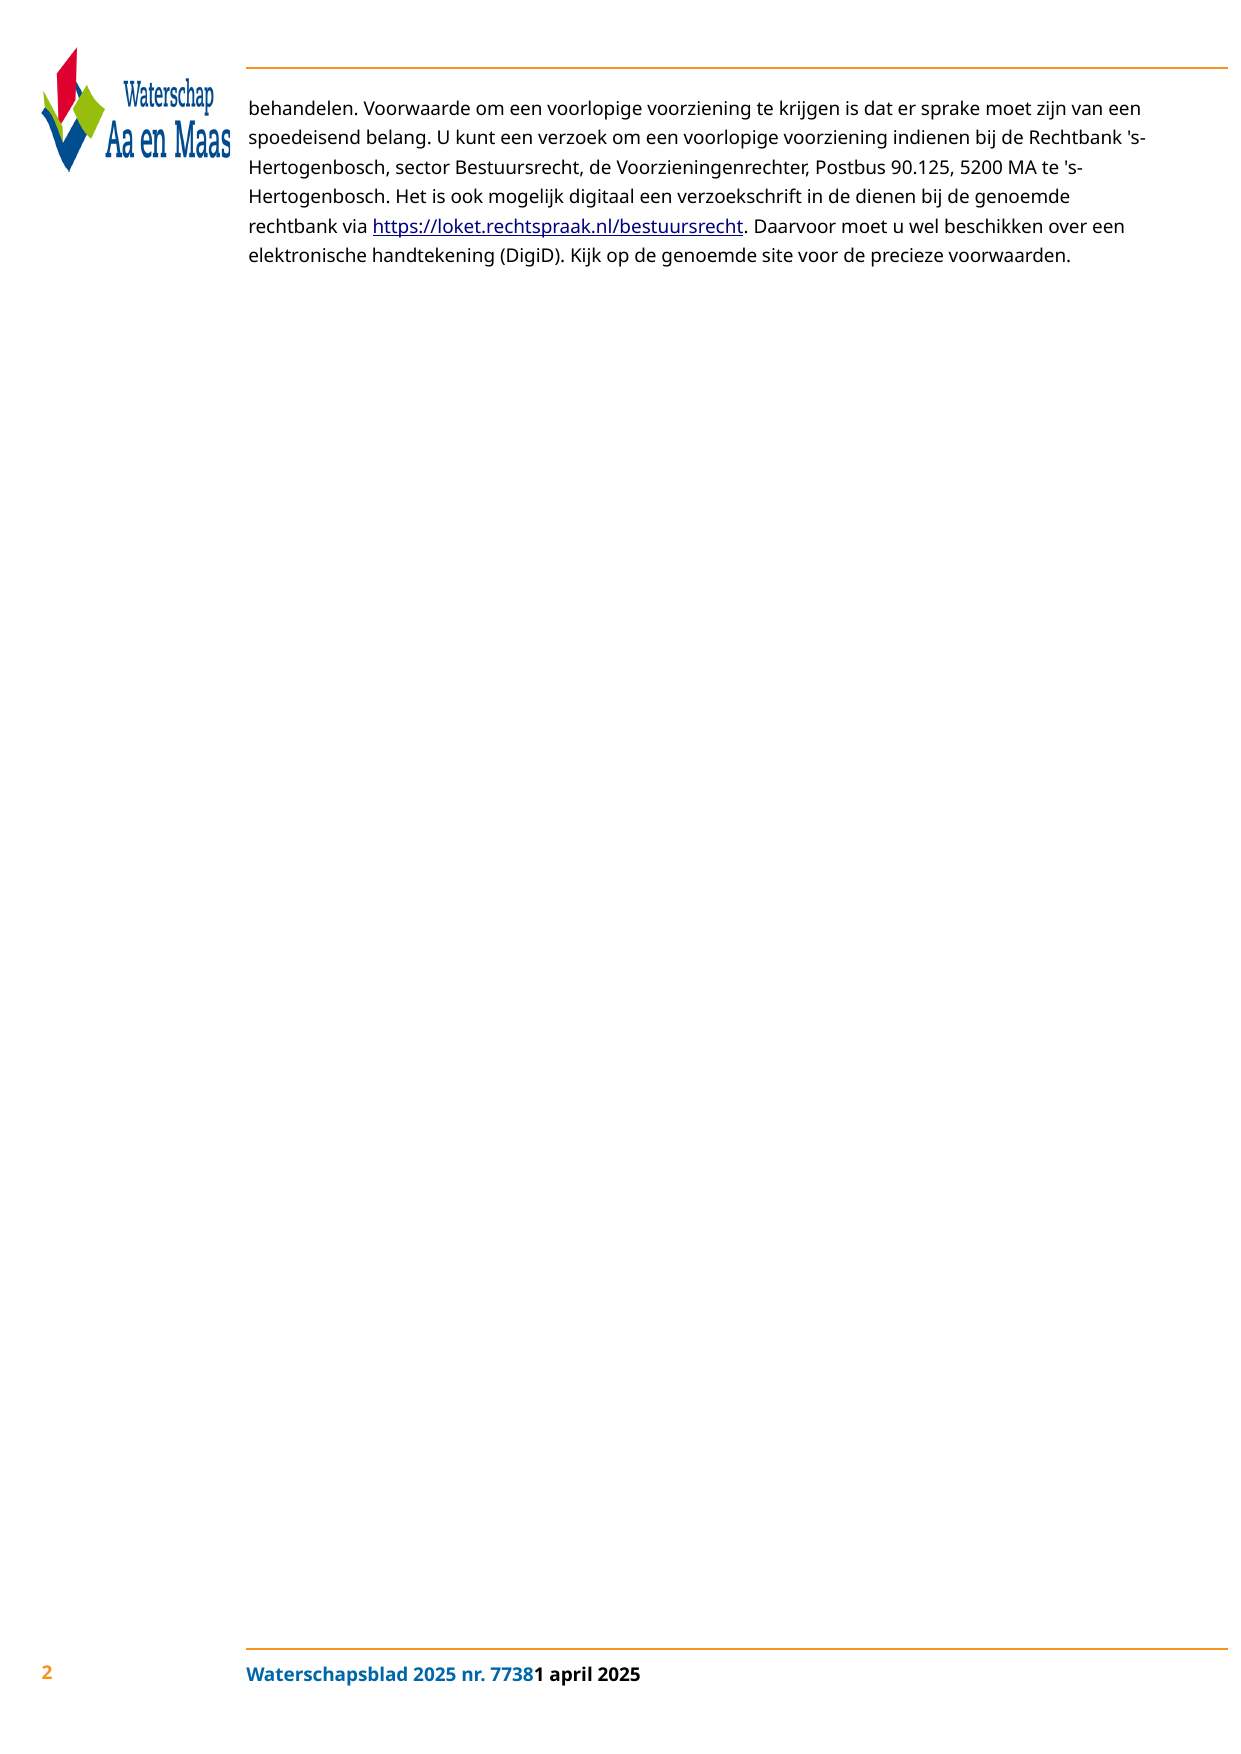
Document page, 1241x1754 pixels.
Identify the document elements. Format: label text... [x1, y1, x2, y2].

picture [41, 47, 231, 172]
text behandelen. Voorwaarde om een voorlopige voorziening te krijgen is dat er sprake moet zijn van een spoedeisend belang. U kunt een verzoek om een voorlopige voorziening indienen bij de Rechtbank 's-Hertogenbosch, sector Bestuursrecht, de Voorzieningenrechter, Postbus 90.125, 5200 MA te 's-Hertogenbosch. Het is ook mogelijk digitaal een verzoekschrift in de dienen bij de genoemde rechtbank via https://loket.rechtspraak.nl/bestuursrecht. Daarvoor moet u wel beschikken over een elektronische handtekening (DigiD). Kijk op de genoemde site voor de precieze voorwaarden. [248, 95, 1152, 268]
